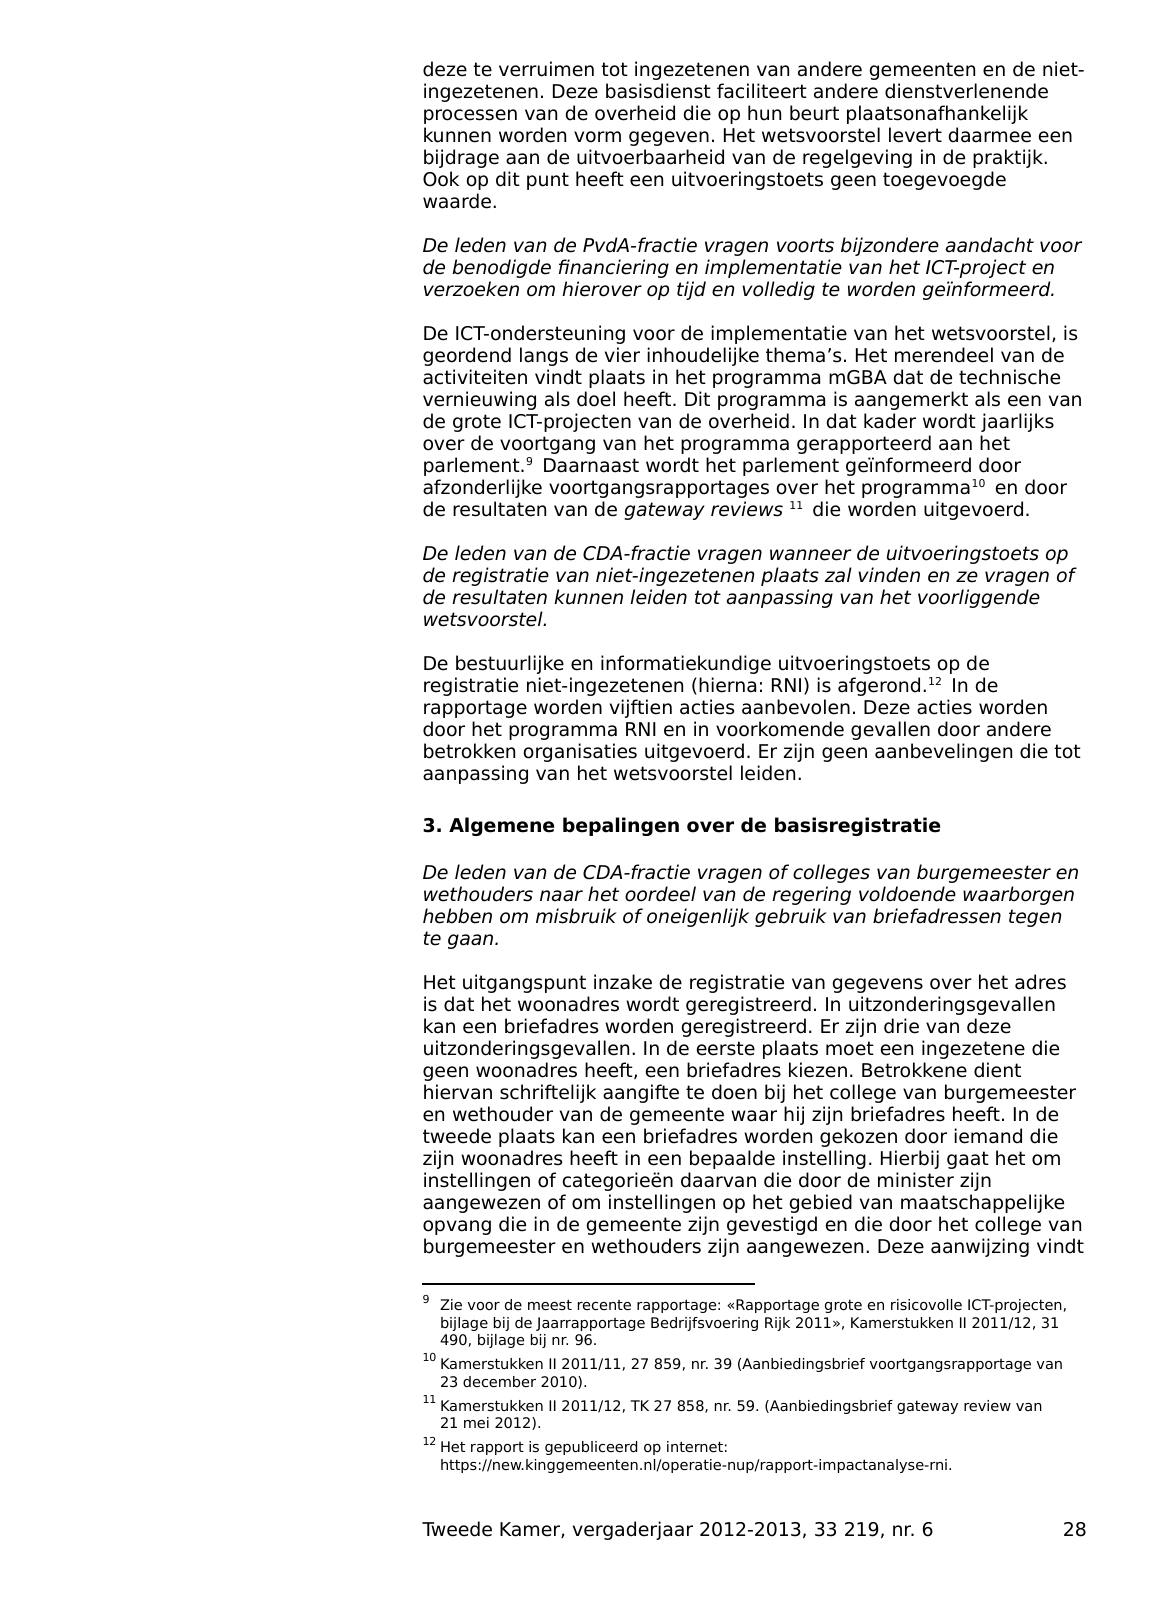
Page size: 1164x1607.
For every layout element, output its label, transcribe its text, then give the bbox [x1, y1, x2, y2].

text Het rapport is gepubliceerd op internet: https://new.kinggemeenten.nl/operatie-nup/rapport-impactanalyse-rni. [422, 1435, 1087, 1474]
text deze te verruimen tot ingezetenen van andere gemeenten en de niet-ingezetenen. Deze basisdienst faciliteert andere dienstverlenende processen van de overheid die op hun beurt plaatsonafhankelijk kunnen worden vorm gegeven. Het wetsvoorstel levert daarmee een bijdrage aan de uitvoerbaarheid van de regelgeving in de praktijk. Ook op dit punt heeft een uitvoeringstoets geen toegevoegde waarde. [422, 59, 1087, 213]
text De leden van de CDA-fractie vragen of colleges van burgemeester en wethouders naar het oordeel van de regering voldoende waarborgen hebben om misbruik of oneigenlijk gebruik van briefadressen tegen te gaan. [422, 862, 1087, 950]
text De leden van de PvdA-fractie vragen voorts bijzondere aandacht voor de benodigde financiering en implementatie van het ICT-project en verzoeken om hierover op tijd en volledig te worden geïnformeerd. [422, 235, 1087, 301]
text De leden van de CDA-fractie vragen wanneer de uitvoeringstoets op de registratie van niet-ingezetenen plaats zal vinden en ze vragen of de resultaten kunnen leiden tot aanpassing van het voorliggende wetsvoorstel. [422, 543, 1087, 631]
text De ICT-ondersteuning voor de implementatie van het wetsvoorstel, is geordend langs de vier inhoudelijke thema’s. Het merendeel van de activiteiten vindt plaats in het programma mGBA dat de technische vernieuwing als doel heeft. Dit programma is aangemerkt als een van de grote ICT-projecten van de overheid. In dat kader wordt jaarlijks over de voortgang van het programma gerapporteerd aan het parlement. Daarnaast wordt het parlement geïnformeerd door afzonderlijke voortgangsrapportages over het programma en door de resultaten van de gateway reviews die worden uitgevoerd. [422, 323, 1087, 521]
text Kamerstukken II 2011/12, TK 27 858, nr. 59. (Aanbiedingsbrief gateway review van 21 mei 2012). [422, 1393, 1087, 1432]
subtitle 3. Algemene bepalingen over de basisregistratie [422, 815, 1087, 837]
text Zie voor de meest recente rapportage: «Rapportage grote en risicovolle ICT-projecten, bijlage bij de Jaarrapportage Bedrijfsvoering Rijk 2011», Kamerstukken II 2011/12, 31 490, bijlage bij nr. 96. [422, 1293, 1087, 1349]
text De bestuurlijke en informatiekundige uitvoeringstoets op de registratie niet-ingezetenen (hierna: RNI) is afgerond. In de rapportage worden vijftien acties aanbevolen. Deze acties worden door het programma RNI en in voorkomende gevallen door andere betrokken organisaties uitgevoerd. Er zijn geen aanbevelingen die tot aanpassing van het wetsvoorstel leiden. [422, 653, 1087, 785]
text Kamerstukken II 2011/11, 27 859, nr. 39 (Aanbiedingsbrief voortgangsrapportage van 23 december 2010). [422, 1352, 1087, 1391]
text Het uitgangspunt inzake de registratie van gegevens over het adres is dat het woonadres wordt geregistreerd. In uitzonderingsgevallen kan een briefadres worden geregistreerd. Er zijn drie van deze uitzonderingsgevallen. In de eerste plaats moet een ingezetene die geen woonadres heeft, een briefadres kiezen. Betrokkene dient hiervan schriftelijk aangifte te doen bij het college van burgemeester en wethouder van de gemeente waar hij zijn briefadres heeft. In de tweede plaats kan een briefadres worden gekozen door iemand die zijn woonadres heeft in een bepaalde instelling. Hierbij gaat het om instellingen of categorieën daarvan die door de minister zijn aangewezen of om instellingen op het gebied van maatschappelijke opvang die in de gemeente zijn gevestigd en die door het college van burgemeester en wethouders zijn aangewezen. Deze aanwijzing vindt [422, 972, 1087, 1258]
